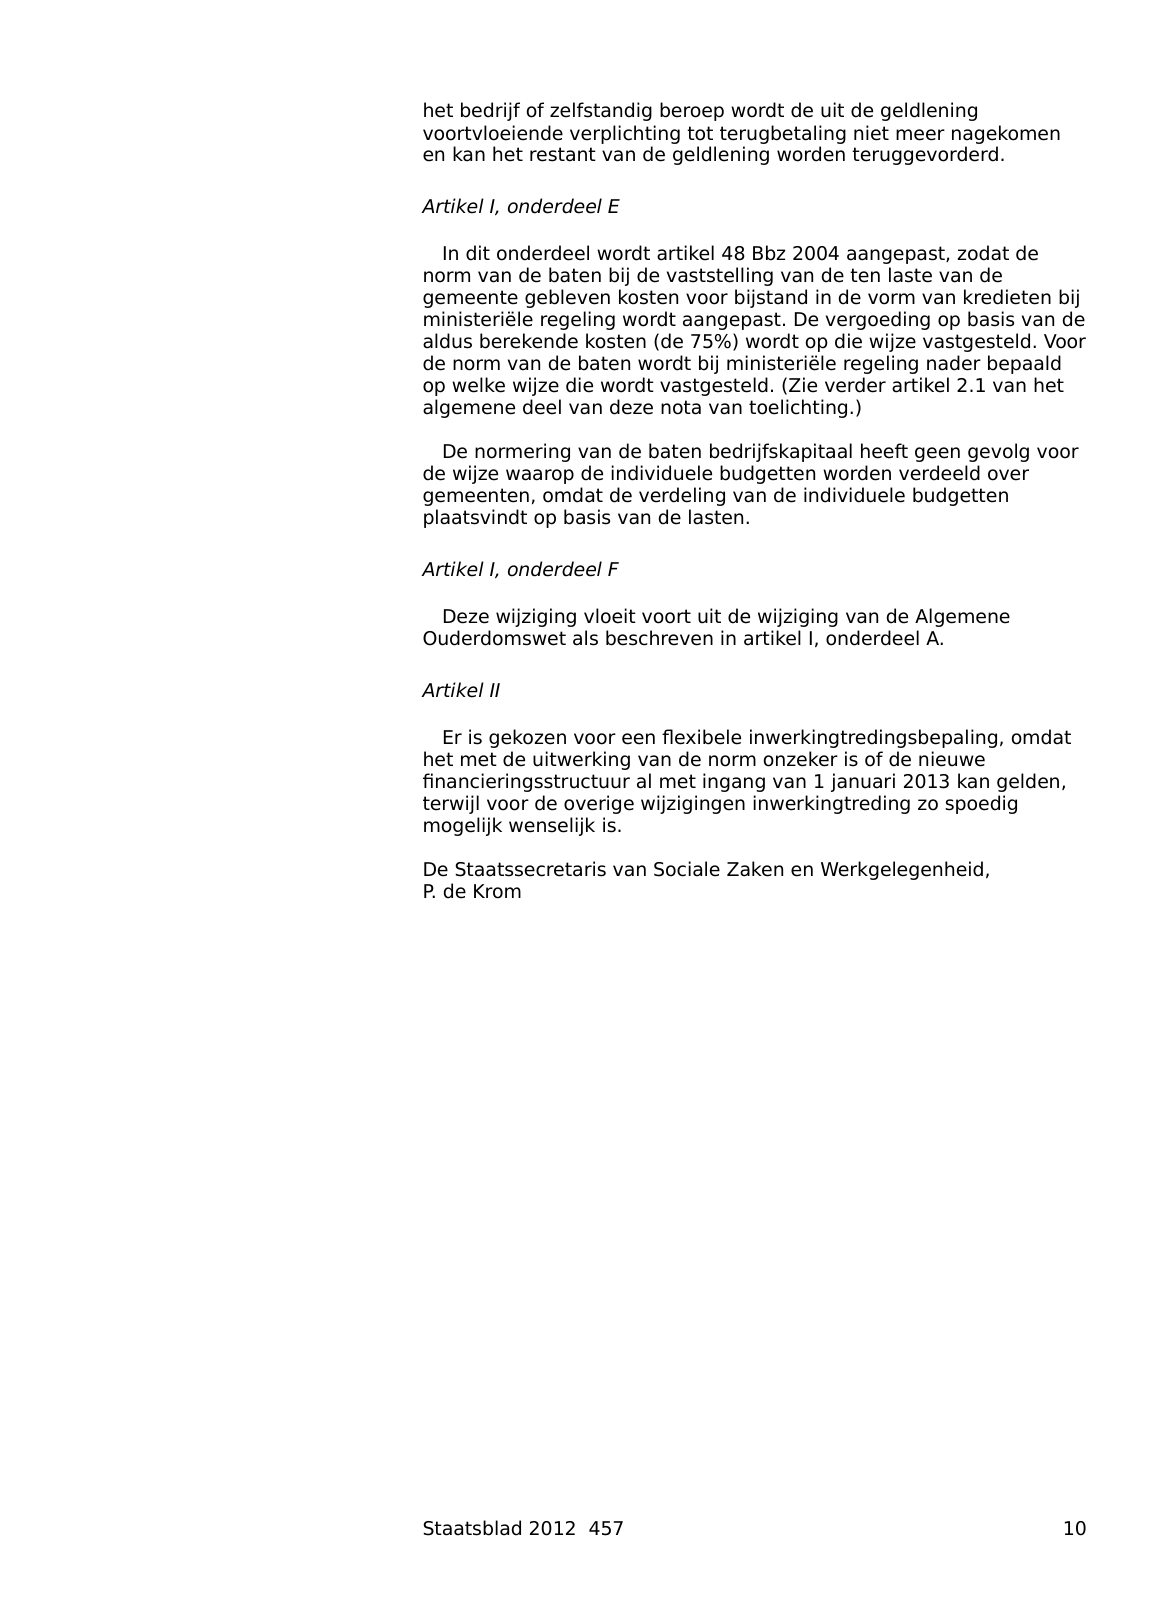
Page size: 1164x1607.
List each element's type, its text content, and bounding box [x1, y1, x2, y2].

subtitle Artikel I, onderdeel E [422, 196, 1087, 218]
text Deze wijziging vloeit voort uit de wijziging van de Algemene Ouderdomswet als beschreven in artikel I, onderdeel A. [422, 606, 1087, 650]
subtitle Artikel I, onderdeel F [422, 559, 1087, 581]
text het bedrijf of zelfstandig beroep wordt de uit de geldlening voortvloeiende verplichting tot terugbetaling niet meer nagekomen en kan het restant van de geldlening worden teruggevorderd. [422, 100, 1087, 166]
subtitle Artikel II [422, 680, 1087, 702]
text In dit onderdeel wordt artikel 48 Bbz 2004 aangepast, zodat de norm van de baten bij de vaststelling van de ten laste van de gemeente gebleven kosten voor bijstand in de vorm van kredieten bij ministeriële regeling wordt aangepast. De vergoeding op basis van de aldus berekende kosten (de 75%) wordt op die wijze vastgesteld. Voor de norm van de baten wordt bij ministeriële regeling nader bepaald op welke wijze die wordt vastgesteld. (Zie verder artikel 2.1 van het algemene deel van deze nota van toelichting.) [422, 243, 1087, 419]
text Er is gekozen voor een flexibele inwerkingtredingsbepaling, omdat het met de uitwerking van de norm onzeker is of de nieuwe financieringsstructuur al met ingang van 1 januari 2013 kan gelden, terwijl voor de overige wijzigingen inwerkingtreding zo spoedig mogelijk wenselijk is. [422, 727, 1087, 837]
text De normering van de baten bedrijfskapitaal heeft geen gevolg voor de wijze waarop de individuele budgetten worden verdeeld over gemeenten, omdat de verdeling van de individuele budgetten plaatsvindt op basis van de lasten. [422, 441, 1087, 529]
text De Staatssecretaris van Sociale Zaken en Werkgelegenheid, P. de Krom [422, 859, 1087, 903]
